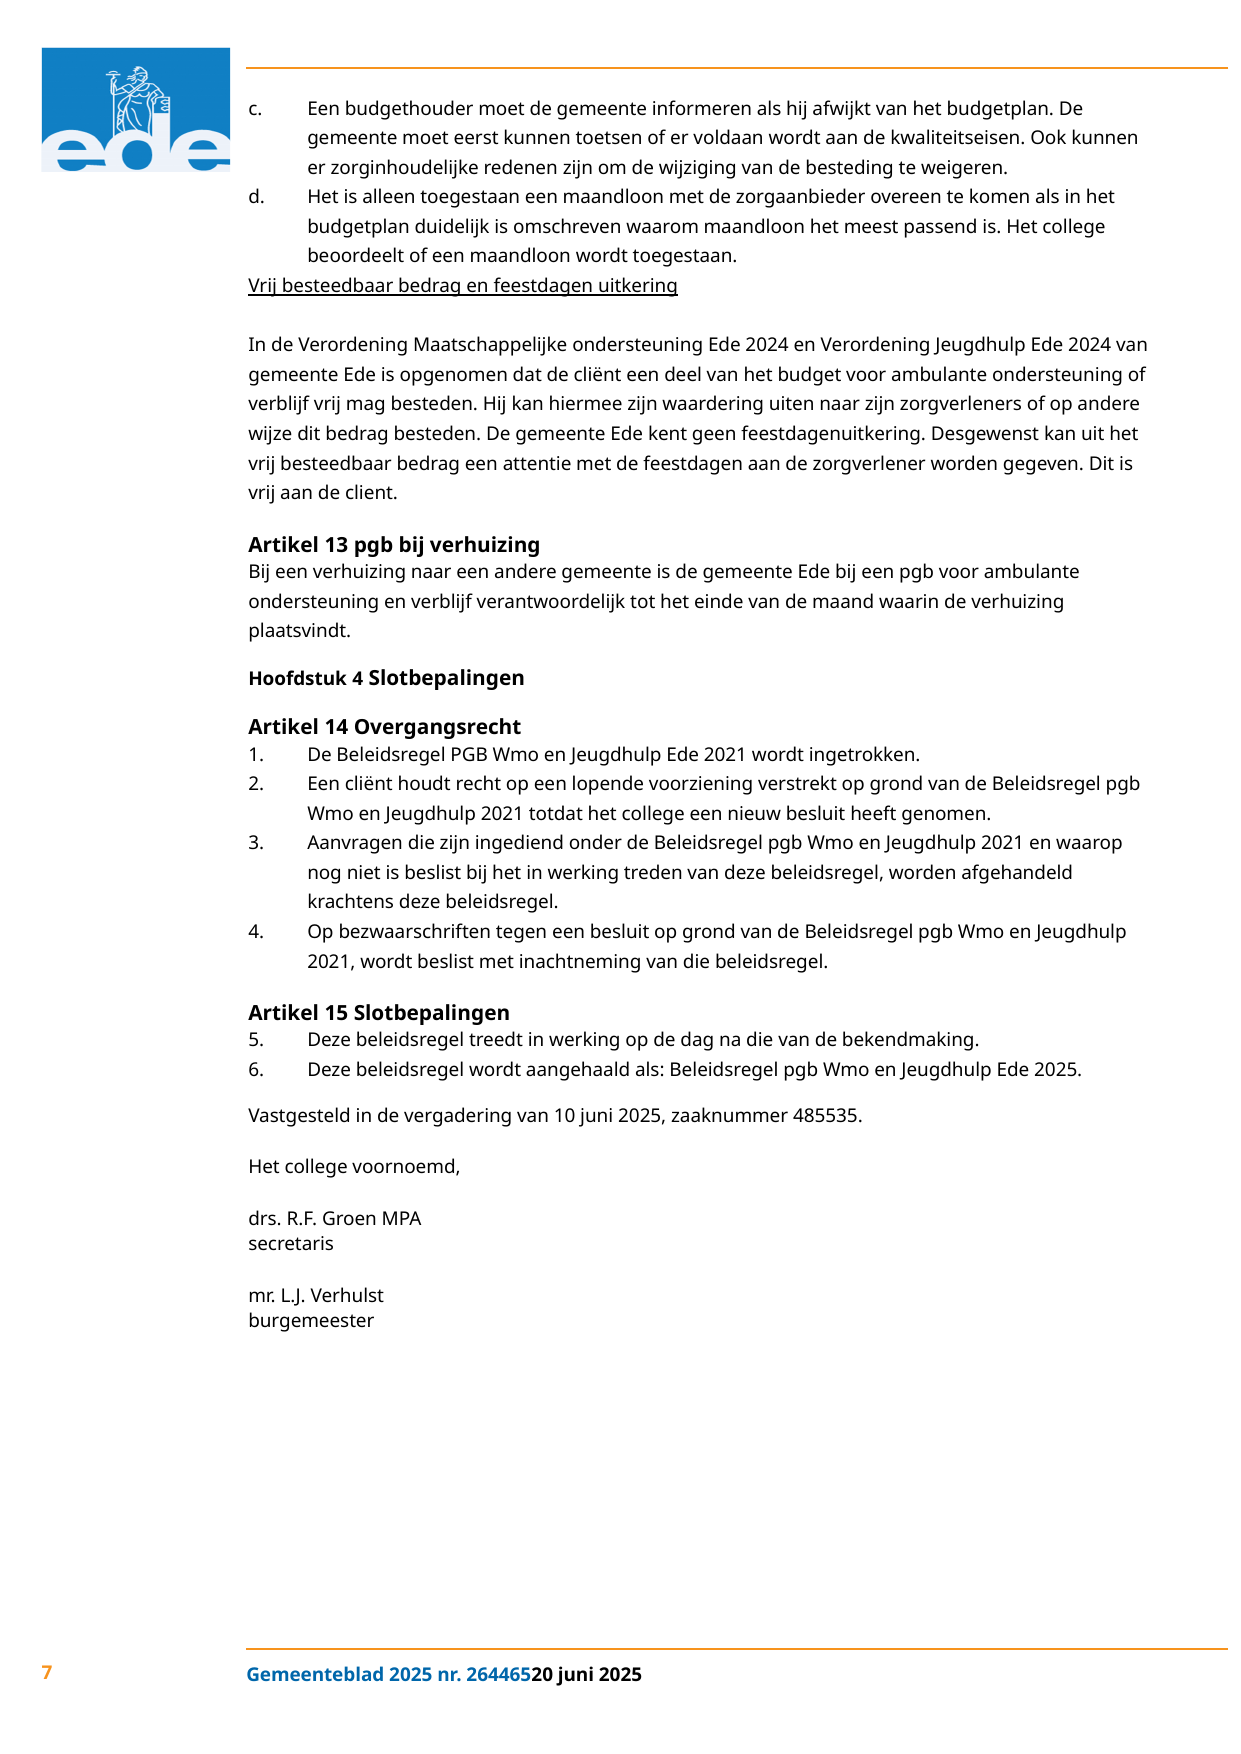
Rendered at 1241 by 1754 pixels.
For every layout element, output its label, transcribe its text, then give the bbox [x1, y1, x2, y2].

text Vrij besteedbaar bedrag en feestdagen uitkering [248, 272, 1152, 298]
list Op bezwaarschriften tegen een besluit op grond van de Beleidsregel pgb Wmo en Jeugdhulp 2021, wordt beslist met inachtneming van die beleidsregel. [248, 918, 1152, 973]
text In de Verordening Maatschappelijke ondersteuning Ede 2024 en Verordening Jeugdhulp Ede 2024 van gemeente Ede is opgenomen dat de cliënt een deel van het budget voor ambulante ondersteuning of verblijf vrij mag besteden. Hij kan hiermee zijn waardering uiten naar zijn zorgverleners of op andere wijze dit bedrag besteden. De gemeente Ede kent geen feestdagenuitkering. Desgewenst kan uit het vrij besteedbaar bedrag een attentie met de feestdagen aan de zorgverlener worden gegeven. Dit is vrij aan de client. [248, 331, 1152, 505]
text secretaris [248, 1231, 1152, 1256]
list De Beleidsregel PGB Wmo en Jeugdhulp Ede 2021 wordt ingetrokken. [248, 741, 1152, 766]
picture [41, 47, 231, 172]
list Aanvragen die zijn ingediend onder de Beleidsregel pgb Wmo en Jeugdhulp 2021 en waarop nog niet is beslist bij het in werking treden van deze beleidsregel, worden afgehandeld krachtens deze beleidsregel. [248, 829, 1152, 914]
text Artikel 15 Slotbepalingen [248, 998, 1152, 1027]
list Het is alleen toegestaan een maandloon met de zorgaanbieder overeen te komen als in het budgetplan duidelijk is omschreven waarom maandloon het meest passend is. Het college beoordeelt of een maandloon wordt toegestaan. [248, 183, 1152, 268]
list Een cliënt houdt recht op een lopende voorziening verstrekt op grond van de Beleidsregel pgb Wmo en Jeugdhulp 2021 totdat het college een nieuw besluit heeft genomen. [248, 770, 1152, 826]
text Vastgesteld in de vergadering van 10 juni 2025, zaaknummer 485535. [248, 1102, 1152, 1128]
list Deze beleidsregel wordt aangehaald als: Beleidsregel pgb Wmo en Jeugdhulp Ede 2025. [248, 1056, 1152, 1082]
list Deze beleidsregel treedt in werking op de dag na die van de bekendmaking. [248, 1027, 1152, 1052]
text mr. L.J. Verhulst [248, 1282, 1152, 1308]
text Artikel 13 pgb bij verhuizing [248, 530, 1152, 558]
text burgemeester [248, 1308, 1152, 1333]
text Het college voornoemd, [248, 1153, 1152, 1179]
list Een budgethouder moet de gemeente informeren als hij afwijkt van het budgetplan. De gemeente moet eerst kunnen toetsen of er voldaan wordt aan de kwaliteitseisen. Ook kunnen er zorginhoudelijke redenen zijn om de wijziging van de besteding te weigeren. [248, 95, 1152, 180]
text Bij een verhuizing naar een andere gemeente is de gemeente Ede bij een pgb voor ambulante ondersteuning en verblijf verantwoordelijk tot het einde van de maand waarin de verhuizing plaatsvindt. [248, 558, 1152, 643]
text Hoofdstuk 4 Slotbepalingen [248, 663, 1152, 691]
text Artikel 14 Overgangsrecht [248, 712, 1152, 741]
text drs. R.F. Groen MPA [248, 1205, 1152, 1231]
